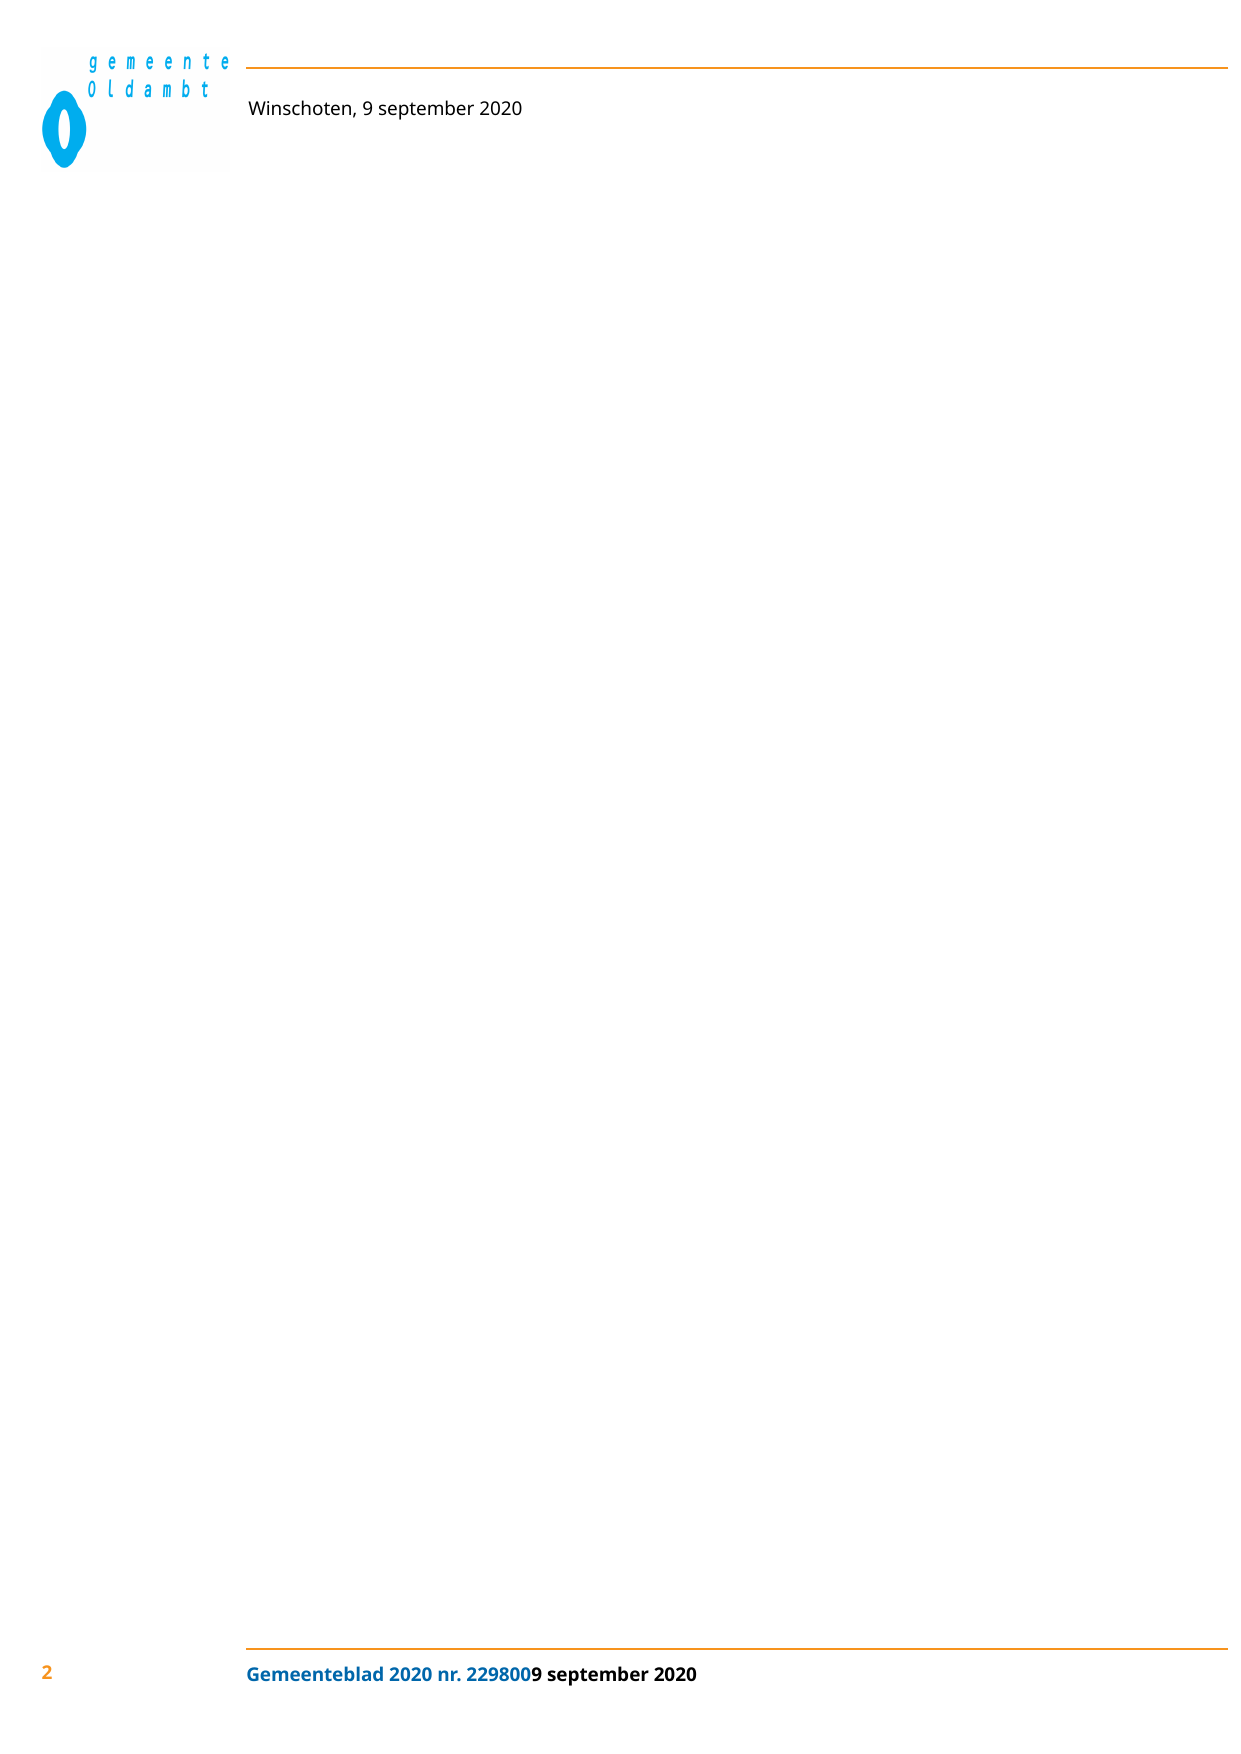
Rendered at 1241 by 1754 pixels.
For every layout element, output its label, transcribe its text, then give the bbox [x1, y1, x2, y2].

text Winschoten, 9 september 2020 [248, 95, 1152, 121]
picture [41, 47, 231, 172]
